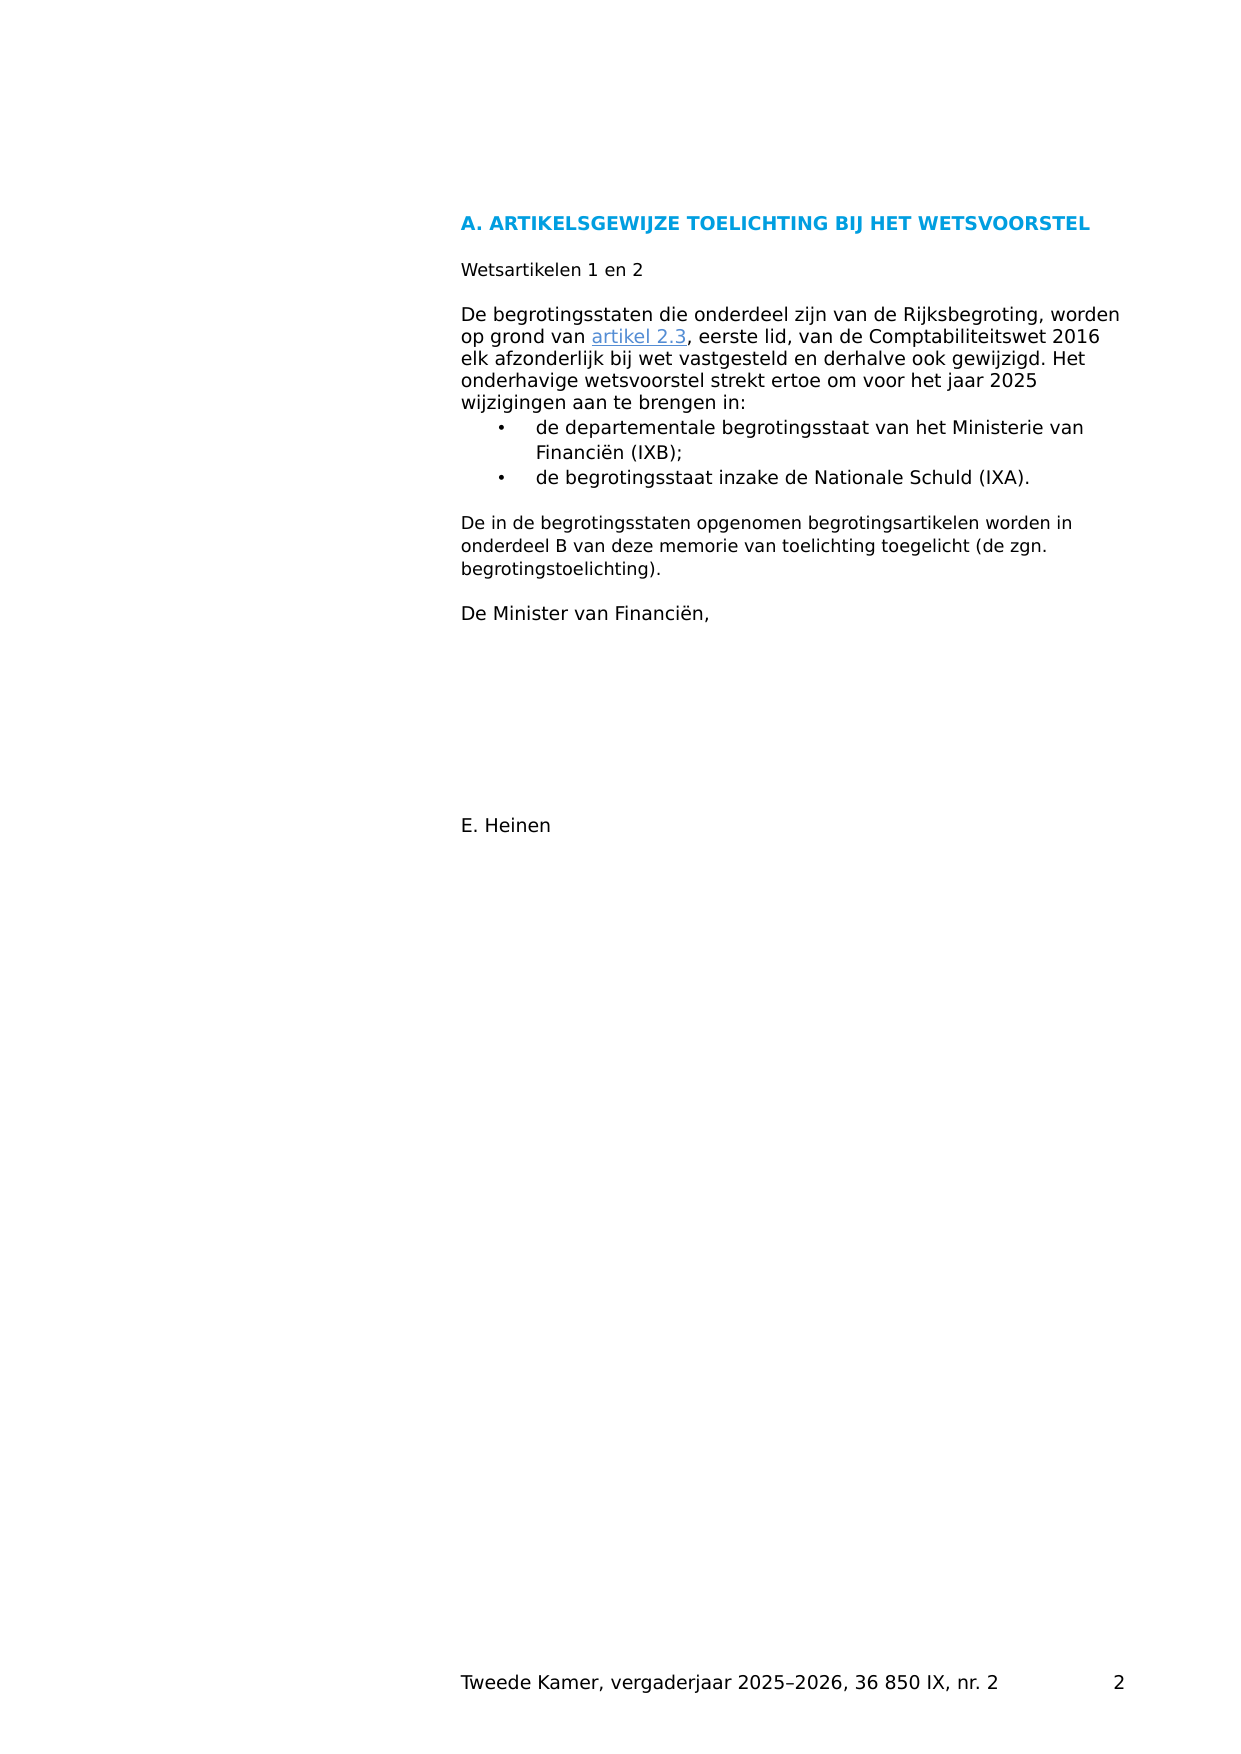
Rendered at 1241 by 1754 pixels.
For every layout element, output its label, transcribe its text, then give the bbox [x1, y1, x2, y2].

text De begrotingsstaten die onderdeel zijn van de Rijksbegroting, worden op grond van artikel 2.3, eerste lid, van de Comptabiliteitswet 2016 elk afzonderlijk bij wet vastgesteld en derhalve ook gewijzigd. Het onderhavige wetsvoorstel strekt ertoe om voor het jaar 2025 wijzigingen aan te brengen in: [461, 304, 1125, 414]
list de departementale begrotingsstaat van het Ministerie van Financiën (IXB); [498, 414, 1125, 464]
text E. Heinen [461, 815, 1125, 837]
text De Minister van Financiën, [461, 603, 1125, 625]
title A. ARTIKELSGEWIJZE TOELICHTING BIJ HET WETSVOORSTEL [461, 213, 1125, 235]
text Wetsartikelen 1 en 2 [461, 258, 1125, 281]
list de begrotingsstaat inzake de Nationale Schuld (IXA). [498, 464, 1125, 489]
text De in de begrotingsstaten opgenomen begrotingsartikelen worden in onderdeel B van deze memorie van toelichting toegelicht (de zgn. begrotingstoelichting). [461, 511, 1125, 580]
